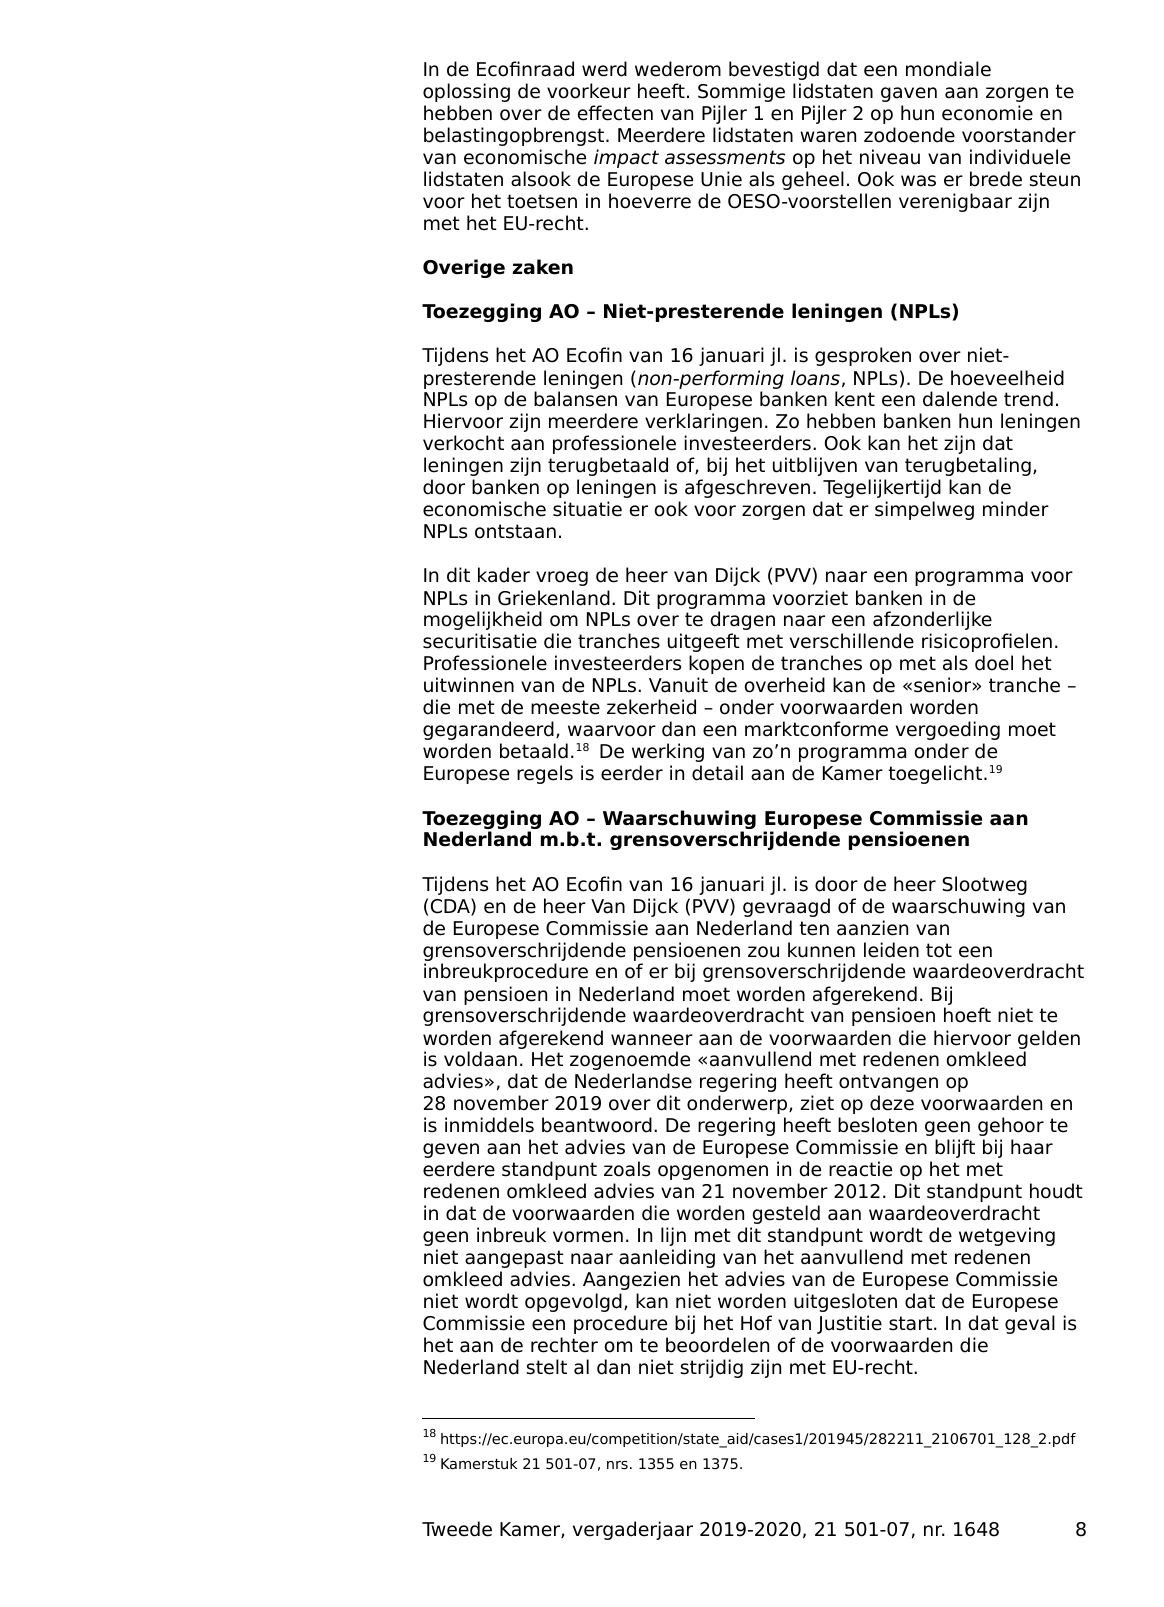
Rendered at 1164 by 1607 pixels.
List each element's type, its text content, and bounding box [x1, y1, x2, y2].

text In de Ecofinraad werd wederom bevestigd dat een mondiale oplossing de voorkeur heeft. Sommige lidstaten gaven aan zorgen te hebben over de effecten van Pijler 1 en Pijler 2 op hun economie en belastingopbrengst. Meerdere lidstaten waren zodoende voorstander van economische impact assessments op het niveau van individuele lidstaten alsook de Europese Unie als geheel. Ook was er brede steun voor het toetsen in hoeverre de OESO-voorstellen verenigbaar zijn met het EU-recht. [422, 59, 1087, 235]
text Tijdens het AO Ecofin van 16 januari jl. is gesproken over niet-presterende leningen (non-performing loans, NPLs). De hoeveelheid NPLs op de balansen van Europese banken kent een dalende trend. Hiervoor zijn meerdere verklaringen. Zo hebben banken hun leningen verkocht aan professionele investeerders. Ook kan het zijn dat leningen zijn terugbetaald of, bij het uitblijven van terugbetaling, door banken op leningen is afgeschreven. Tegelijkertijd kan de economische situatie er ook voor zorgen dat er simpelweg minder NPLs ontstaan. [422, 345, 1087, 543]
text In dit kader vroeg de heer van Dijck (PVV) naar een programma voor NPLs in Griekenland. Dit programma voorziet banken in de mogelijkheid om NPLs over te dragen naar een afzonderlijke securitisatie die tranches uitgeeft met verschillende risicoprofielen. Professionele investeerders kopen de tranches op met als doel het uitwinnen van de NPLs. Vanuit de overheid kan de «senior» tranche – die met de meeste zekerheid – onder voorwaarden worden gegarandeerd, waarvoor dan een marktconforme vergoeding moet worden betaald. De werking van zo’n programma onder de Europese regels is eerder in detail aan de Kamer toegelicht. [422, 565, 1087, 785]
text https://ec.europa.eu/competition/state_aid/cases1/201945/282211_2106701_128_2.pdf [422, 1427, 1087, 1449]
subtitle Toezegging AO – Niet-presterende leningen (NPLs) [422, 301, 1087, 323]
subtitle Overige zaken [422, 257, 1087, 279]
text Kamerstuk 21 501-07, nrs. 1355 en 1375. [422, 1452, 1087, 1474]
text Tijdens het AO Ecofin van 16 januari jl. is door de heer Slootweg (CDA) en de heer Van Dijck (PVV) gevraagd of de waarschuwing van de Europese Commissie aan Nederland ten aanzien van grensoverschrijdende pensioenen zou kunnen leiden tot een inbreukprocedure en of er bij grensoverschrijdende waardeoverdracht van pensioen in Nederland moet worden afgerekend. Bij grensoverschrijdende waardeoverdracht van pensioen hoeft niet te worden afgerekend wanneer aan de voorwaarden die hiervoor gelden is voldaan. Het zogenoemde «aanvullend met redenen omkleed advies», dat de Nederlandse regering heeft ontvangen op 28 november 2019 over dit onderwerp, ziet op deze voorwaarden en is inmiddels beantwoord. De regering heeft besloten geen gehoor te geven aan het advies van de Europese Commissie en blijft bij haar eerdere standpunt zoals opgenomen in de reactie op het met redenen omkleed advies van 21 november 2012. Dit standpunt houdt in dat de voorwaarden die worden gesteld aan waardeoverdracht geen inbreuk vormen. In lijn met dit standpunt wordt de wetgeving niet aangepast naar aanleiding van het aanvullend met redenen omkleed advies. Aangezien het advies van de Europese Commissie niet wordt opgevolgd, kan niet worden uitgesloten dat de Europese Commissie een procedure bij het Hof van Justitie start. In dat geval is het aan de rechter om te beoordelen of de voorwaarden die Nederland stelt al dan niet strijdig zijn met EU-recht. [422, 873, 1087, 1379]
subtitle Toezegging AO – Waarschuwing Europese Commissie aan Nederland m.b.t. grensoverschrijdende pensioenen [422, 807, 1087, 851]
